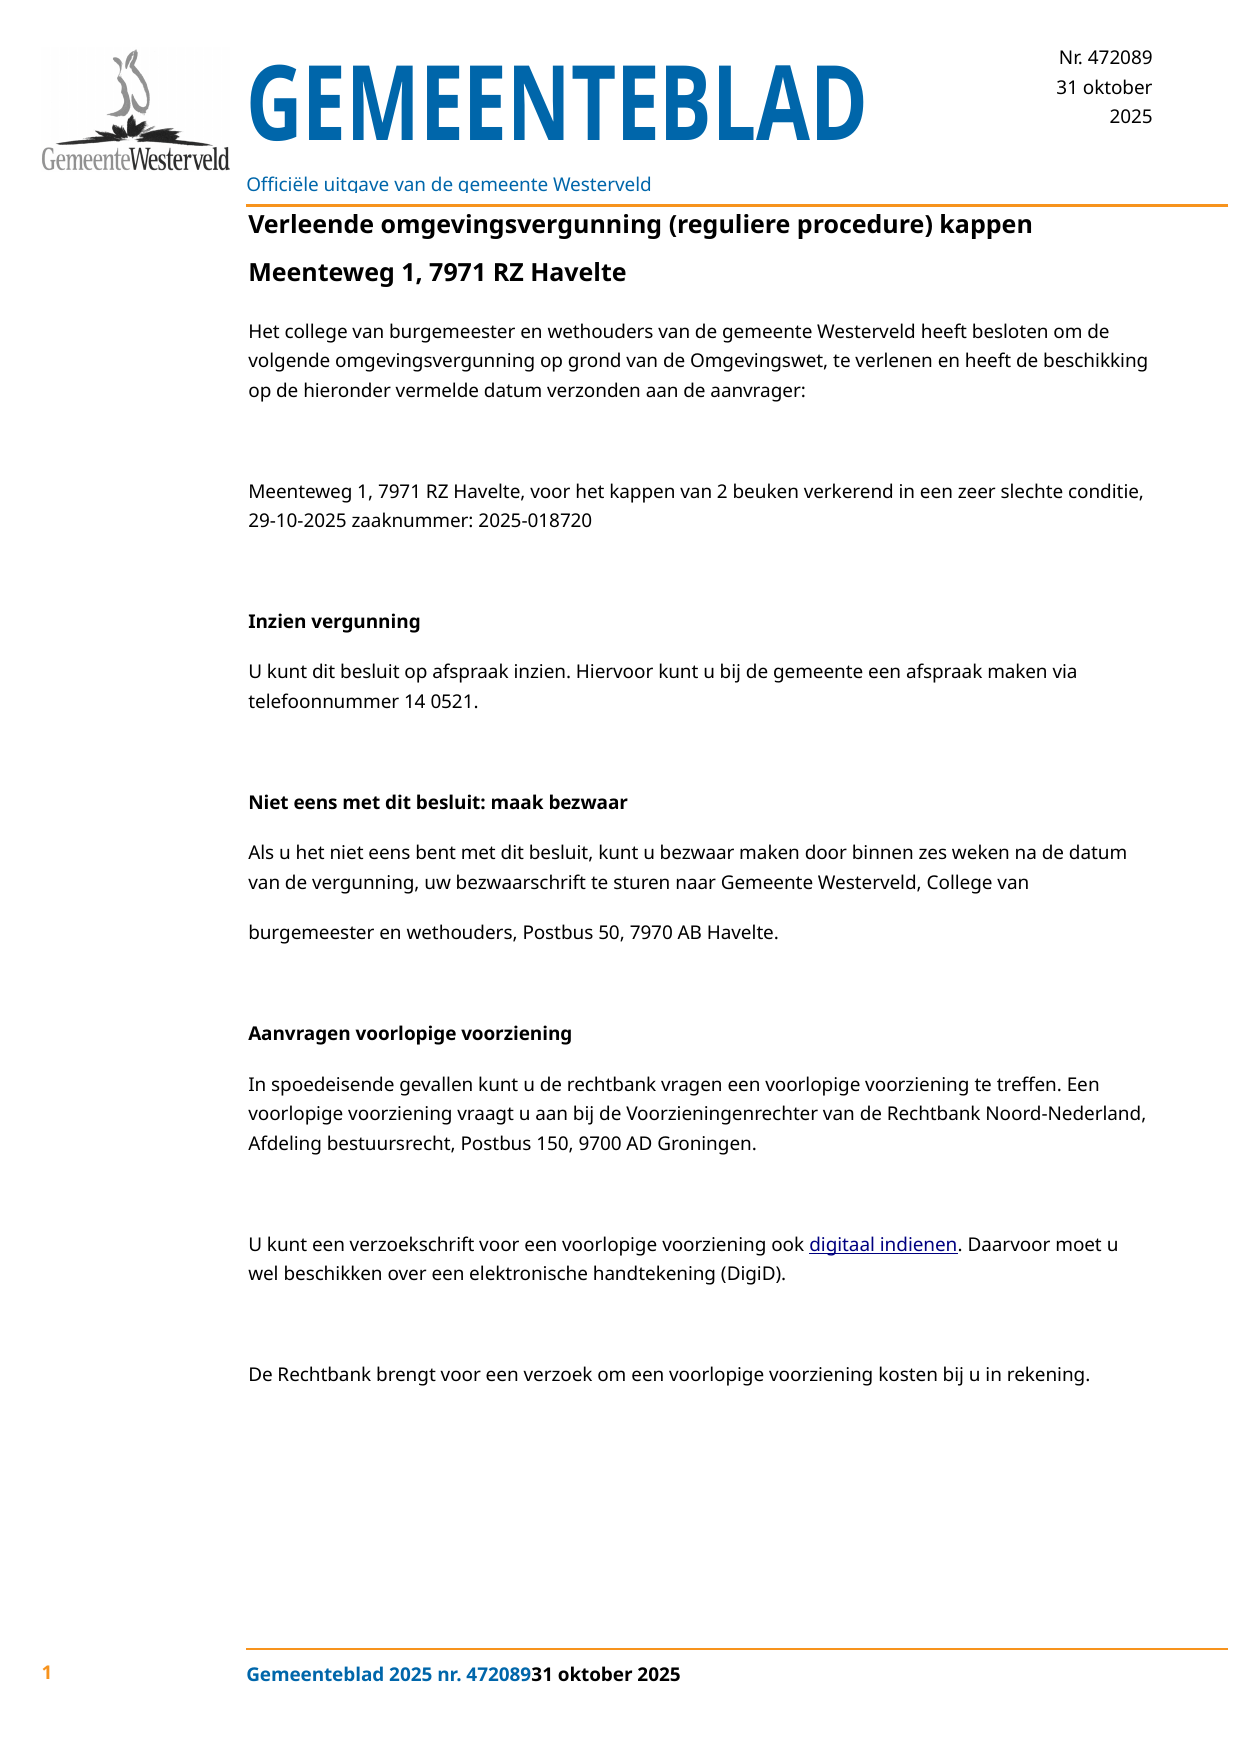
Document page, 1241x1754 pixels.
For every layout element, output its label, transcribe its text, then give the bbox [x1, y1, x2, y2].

text Niet eens met dit besluit: maak bezwaar [248, 789, 1152, 815]
text burgemeester en wethouders, Postbus 50, 7970 AB Havelte. [248, 919, 1152, 945]
text De Rechtbank brengt voor een verzoek om een voorlopige voorziening kosten bij u in rekening. [248, 1361, 1152, 1387]
text Als u het niet eens bent met dit besluit, kunt u bezwaar maken door binnen zes weken na de datum van de vergunning, uw bezwaarschrift te sturen naar Gemeente Westerveld, College van [248, 839, 1152, 895]
text U kunt een verzoekschrift voor een voorlopige voorziening ook digitaal indienen. Daarvoor moet u wel beschikken over een elektronische handtekening (DigiD). [248, 1231, 1152, 1286]
picture [41, 47, 231, 172]
text Aanvragen voorlopige voorziening [248, 1020, 1152, 1046]
text Verleende omgevingsvergunning (reguliere procedure) kappen Meenteweg 1, 7971 RZ Havelte [248, 207, 1152, 288]
text In spoedeisende gevallen kunt u de rechtbank vragen een voorlopige voorziening te treffen. Een voorlopige voorziening vraagt u aan bij de Voorzieningenrechter van de Rechtbank Noord-Nederland, Afdeling bestuursrecht, Postbus 150, 9700 AD Groningen. [248, 1071, 1152, 1156]
text U kunt dit besluit op afspraak inzien. Hiervoor kunt u bij de gemeente een afspraak maken via telefoonnummer 14 0521. [248, 659, 1152, 714]
text Het college van burgemeester en wethouders van de gemeente Westerveld heeft besloten om de volgende omgevingsvergunning op grond van de Omgevingswet, te verlenen en heeft de beschikking op de hieronder vermelde datum verzonden aan de aanvrager: [248, 318, 1152, 403]
text Meenteweg 1, 7971 RZ Havelte, voor het kappen van 2 beuken verkerend in een zeer slechte conditie, 29-10-2025 zaaknummer: 2025-018720 [248, 478, 1152, 533]
text Inzien vergunning [248, 608, 1152, 634]
